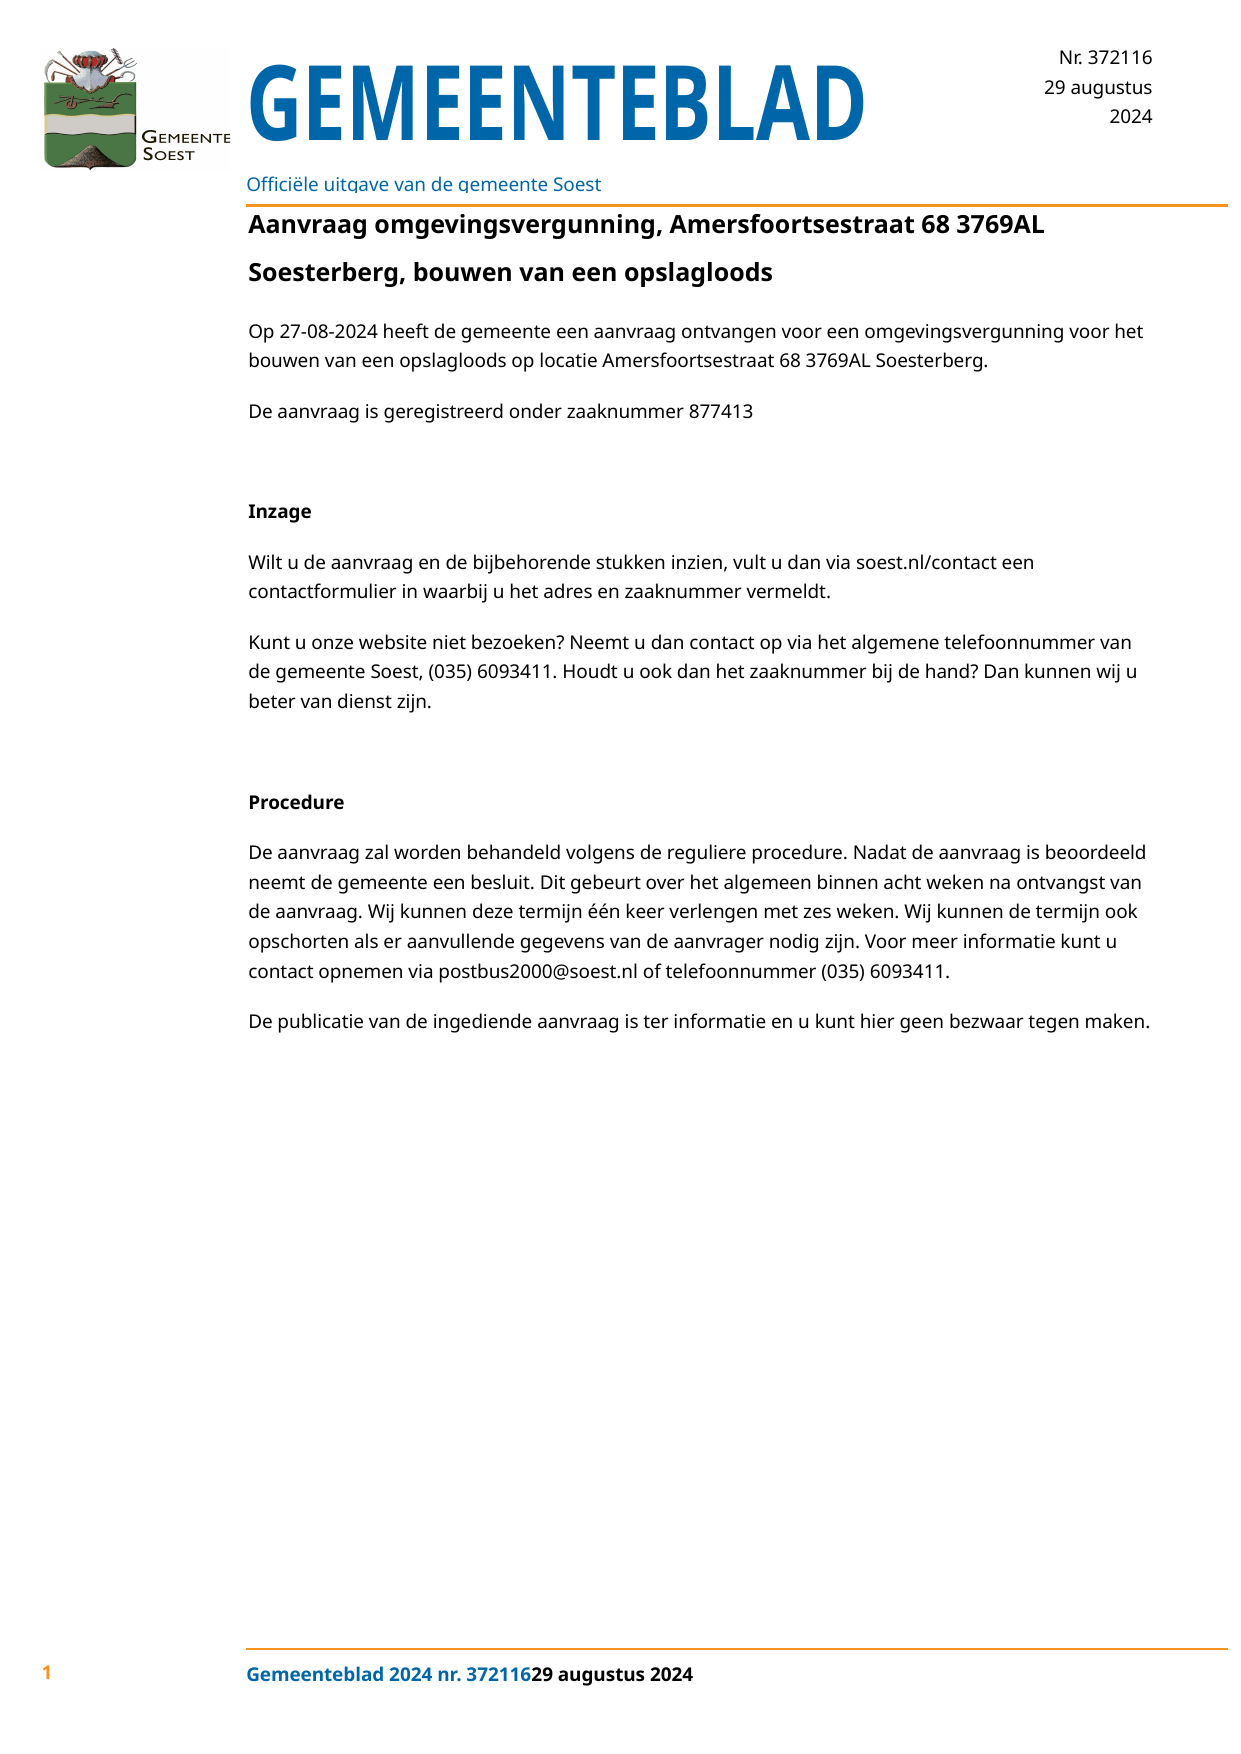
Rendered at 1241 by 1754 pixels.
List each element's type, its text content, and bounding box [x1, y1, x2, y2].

text Procedure [248, 789, 1152, 815]
text Inzage [248, 499, 1152, 524]
text Aanvraag omgevingsvergunning, Amersfoortsestraat 68 3769AL Soesterberg, bouwen van een opslagloods [248, 207, 1152, 288]
text De aanvraag is geregistreerd onder zaaknummer 877413 [248, 398, 1152, 424]
text De publicatie van de ingediende aanvraag is ter informatie en u kunt hier geen bezwaar tegen maken. [248, 1008, 1152, 1034]
text Op 27-08-2024 heeft de gemeente een aanvraag ontvangen voor een omgevingsvergunning voor het bouwen van een opslagloods op locatie Amersfoortsestraat 68 3769AL Soesterberg. [248, 318, 1152, 373]
text Kunt u onze website niet bezoeken? Neemt u dan contact op via het algemene telefoonnummer van de gemeente Soest, (035) 6093411. Houdt u ook dan het zaaknummer bij de hand? Dan kunnen wij u beter van dienst zijn. [248, 629, 1152, 714]
picture [41, 47, 231, 172]
text De aanvraag zal worden behandeld volgens de reguliere procedure. Nadat de aanvraag is beoordeeld neemt de gemeente een besluit. Dit gebeurt over het algemeen binnen acht weken na ontvangst van de aanvraag. Wij kunnen deze termijn één keer verlengen met zes weken. Wij kunnen de termijn ook opschorten als er aanvullende gegevens van de aanvrager nodig zijn. Voor meer informatie kunt u contact opnemen via postbus2000@soest.nl of telefoonnummer (035) 6093411. [248, 839, 1152, 984]
text Wilt u de aanvraag en de bijbehorende stukken inzien, vult u dan via soest.nl/contact een contactformulier in waarbij u het adres en zaaknummer vermeldt. [248, 549, 1152, 604]
